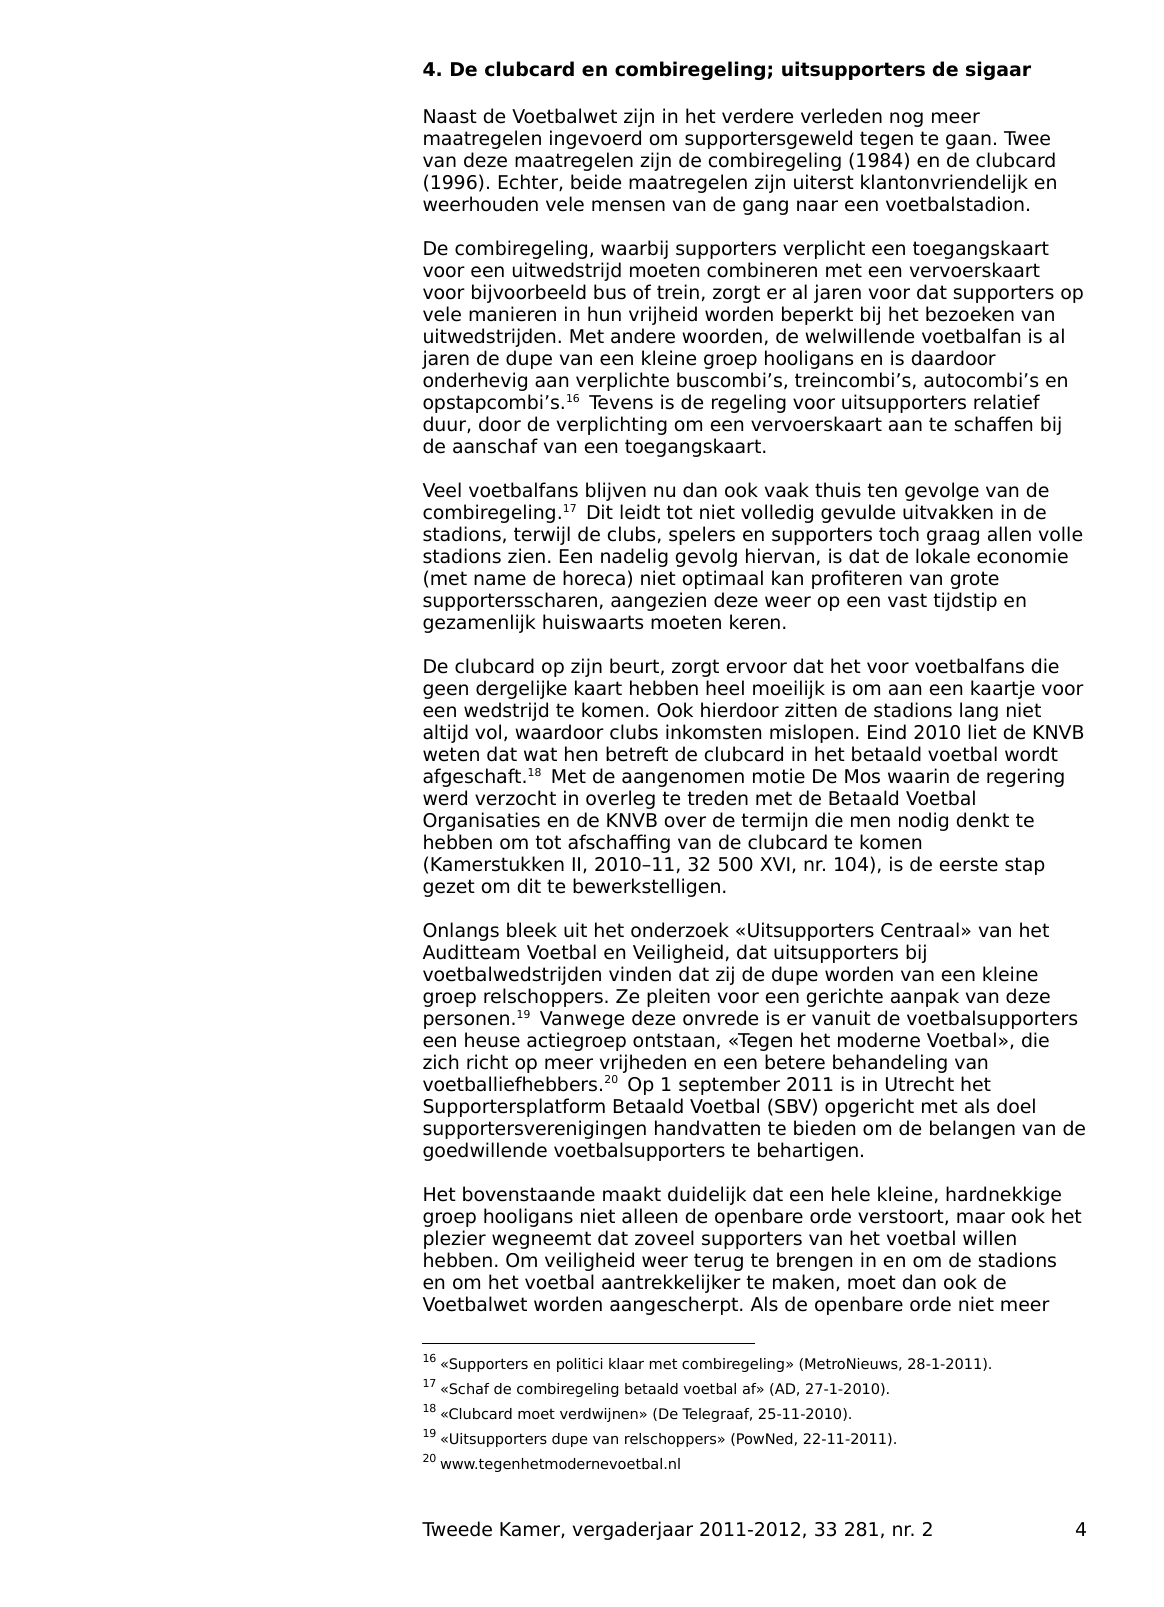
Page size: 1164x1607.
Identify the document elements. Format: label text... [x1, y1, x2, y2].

text Het bovenstaande maakt duidelijk dat een hele kleine, hardnekkige groep hooligans niet alleen de openbare orde verstoort, maar ook het plezier wegneemt dat zoveel supporters van het voetbal willen hebben. Om veiligheid weer terug te brengen in en om de stadions en om het voetbal aantrekkelijker te maken, moet dan ook de Voetbalwet worden aangescherpt. Als de openbare orde niet meer [422, 1184, 1087, 1316]
subtitle 4. De clubcard en combiregeling; uitsupporters de sigaar [422, 59, 1087, 81]
text «Supporters en politici klaar met combiregeling» (MetroNieuws, 28-1-2011). [422, 1352, 1087, 1374]
text Naast de Voetbalwet zijn in het verdere verleden nog meer maatregelen ingevoerd om supportersgeweld tegen te gaan. Twee van deze maatregelen zijn de combiregeling (1984) en de clubcard (1996). Echter, beide maatregelen zijn uiterst klantonvriendelijk en weerhouden vele mensen van de gang naar een voetbalstadion. [422, 106, 1087, 216]
text Veel voetbalfans blijven nu dan ook vaak thuis ten gevolge van de combiregeling. Dit leidt tot niet volledig gevulde uitvakken in de stadions, terwijl de clubs, spelers en supporters toch graag allen volle stadions zien. Een nadelig gevolg hiervan, is dat de lokale economie (met name de horeca) niet optimaal kan profiteren van grote supportersscharen, aangezien deze weer op een vast tijdstip en gezamenlijk huiswaarts moeten keren. [422, 480, 1087, 634]
text De clubcard op zijn beurt, zorgt ervoor dat het voor voetbalfans die geen dergelijke kaart hebben heel moeilijk is om aan een kaartje voor een wedstrijd te komen. Ook hierdoor zitten de stadions lang niet altijd vol, waardoor clubs inkomsten mislopen. Eind 2010 liet de KNVB weten dat wat hen betreft de clubcard in het betaald voetbal wordt afgeschaft. Met de aangenomen motie De Mos waarin de regering werd verzocht in overleg te treden met de Betaald Voetbal Organisaties en de KNVB over de termijn die men nodig denkt te hebben om tot afschaffing van de clubcard te komen (Kamerstukken II, 2010–11, 32 500 XVI, nr. 104), is de eerste stap gezet om dit te bewerkstelligen. [422, 656, 1087, 898]
text «Schaf de combiregeling betaald voetbal af» (AD, 27-1-2010). [422, 1377, 1087, 1399]
text «Clubcard moet verdwijnen» (De Telegraaf, 25-11-2010). [422, 1402, 1087, 1424]
text «Uitsupporters dupe van relschoppers» (PowNed, 22-11-2011). [422, 1427, 1087, 1449]
text Onlangs bleek uit het onderzoek «Uitsupporters Centraal» van het Auditteam Voetbal en Veiligheid, dat uitsupporters bij voetbalwedstrijden vinden dat zij de dupe worden van een kleine groep relschoppers. Ze pleiten voor een gerichte aanpak van deze personen. Vanwege deze onvrede is er vanuit de voetbalsupporters een heuse actiegroep ontstaan, «Tegen het moderne Voetbal», die zich richt op meer vrijheden en een betere behandeling van voetballiefhebbers. Op 1 september 2011 is in Utrecht het Supportersplatform Betaald Voetbal (SBV) opgericht met als doel supportersverenigingen handvatten te bieden om de belangen van de goedwillende voetbalsupporters te behartigen. [422, 920, 1087, 1162]
text De combiregeling, waarbij supporters verplicht een toegangskaart voor een uitwedstrijd moeten combineren met een vervoerskaart voor bijvoorbeeld bus of trein, zorgt er al jaren voor dat supporters op vele manieren in hun vrijheid worden beperkt bij het bezoeken van uitwedstrijden. Met andere woorden, de welwillende voetbalfan is al jaren de dupe van een kleine groep hooligans en is daardoor onderhevig aan verplichte buscombi’s, treincombi’s, autocombi’s en opstapcombi’s. Tevens is de regeling voor uitsupporters relatief duur, door de verplichting om een vervoerskaart aan te schaffen bij de aanschaf van een toegangskaart. [422, 238, 1087, 458]
text www.tegenhetmodernevoetbal.nl [422, 1452, 1087, 1474]
